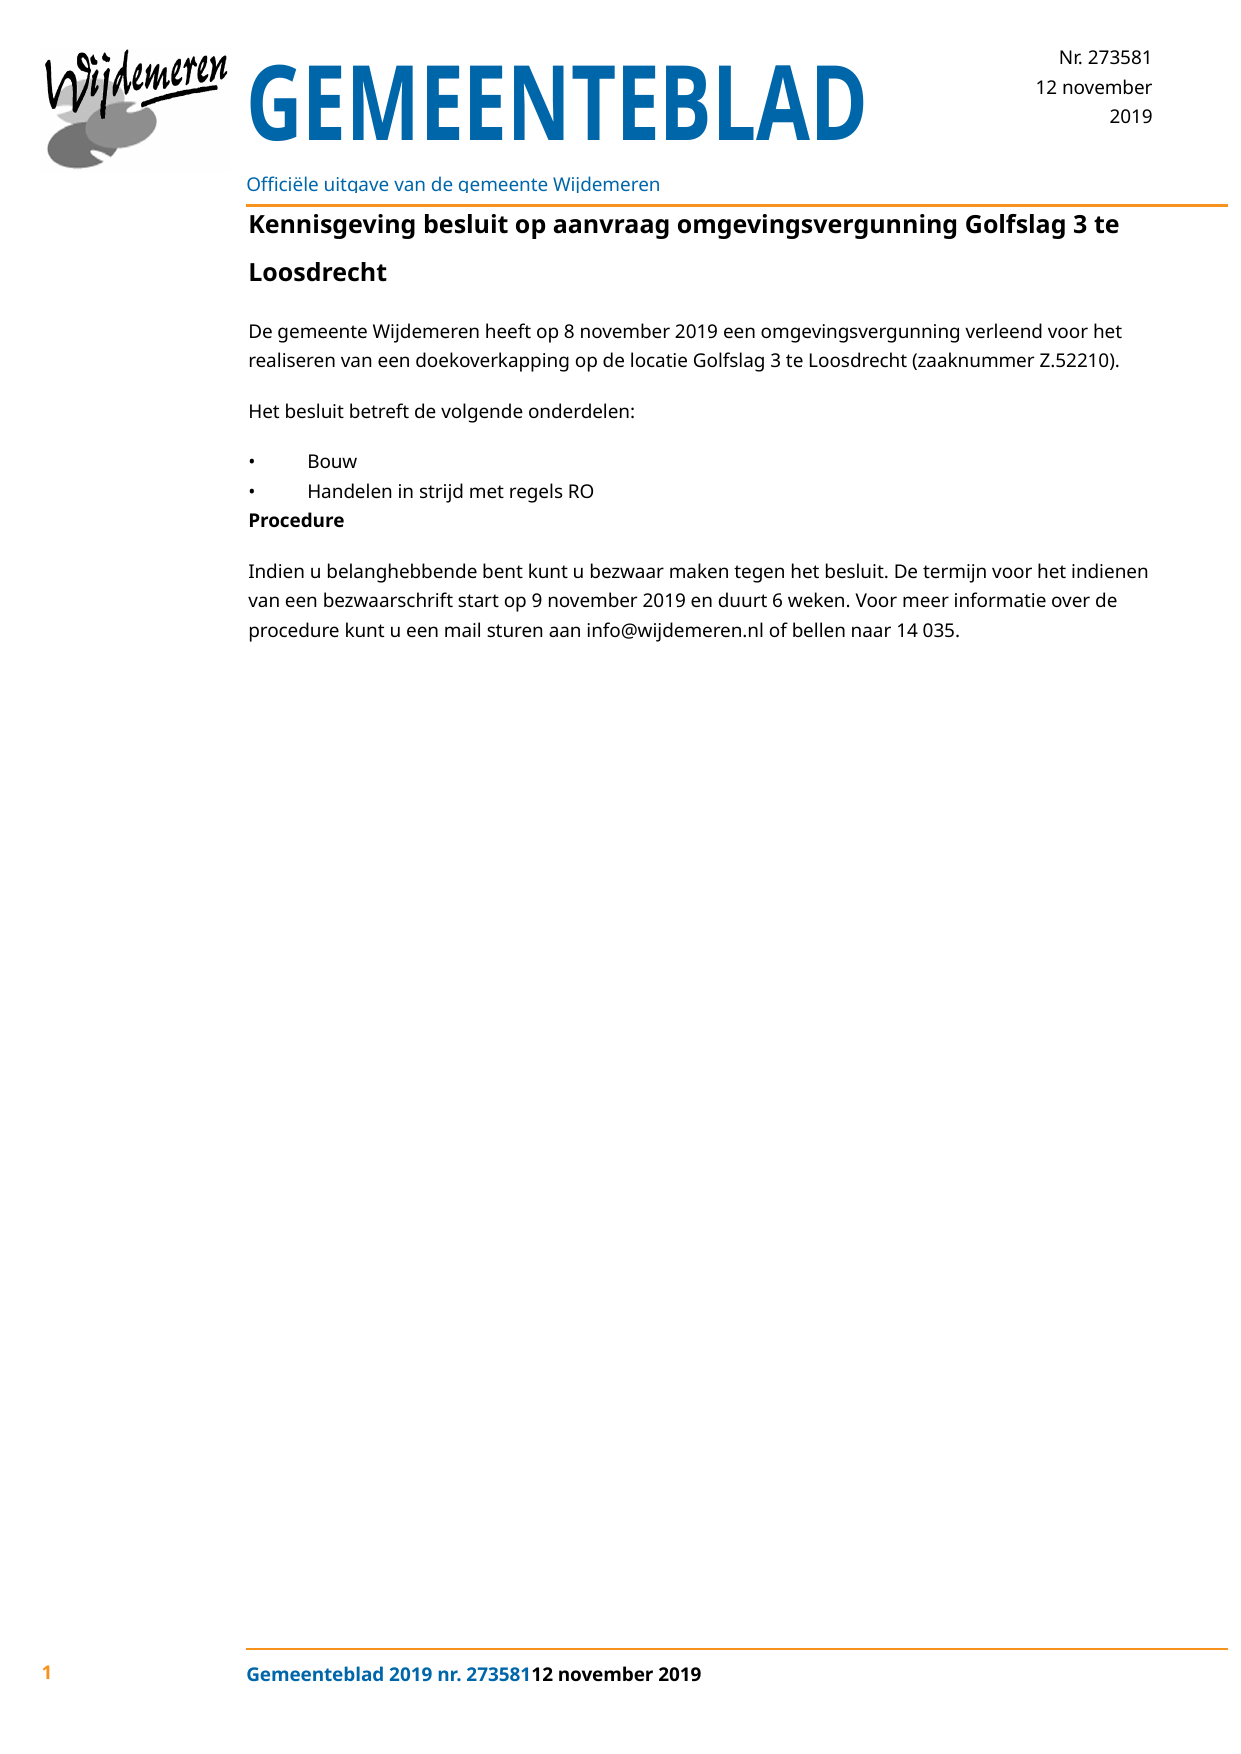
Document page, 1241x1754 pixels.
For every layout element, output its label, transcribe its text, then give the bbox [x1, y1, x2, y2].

text De gemeente Wijdemeren heeft op 8 november 2019 een omgevingsvergunning verleend voor het realiseren van een doekoverkapping op de locatie Golfslag 3 te Loosdrecht (zaaknummer Z.52210). [248, 318, 1152, 373]
text Kennisgeving besluit op aanvraag omgevingsvergunning Golfslag 3 te Loosdrecht [248, 207, 1152, 288]
text Indien u belanghebbende bent kunt u bezwaar maken tegen het besluit. De termijn voor het indienen van een bezwaarschrift start op 9 november 2019 en duurt 6 weken. Voor meer informatie over de procedure kunt u een mail sturen aan info@wijdemeren.nl of bellen naar 14 035. [248, 558, 1152, 643]
text Procedure [248, 507, 1152, 533]
list Bouw [248, 448, 1152, 474]
text Het besluit betreft de volgende onderdelen: [248, 398, 1152, 424]
list Handelen in strijd met regels RO [248, 478, 1152, 504]
picture [41, 47, 231, 172]
